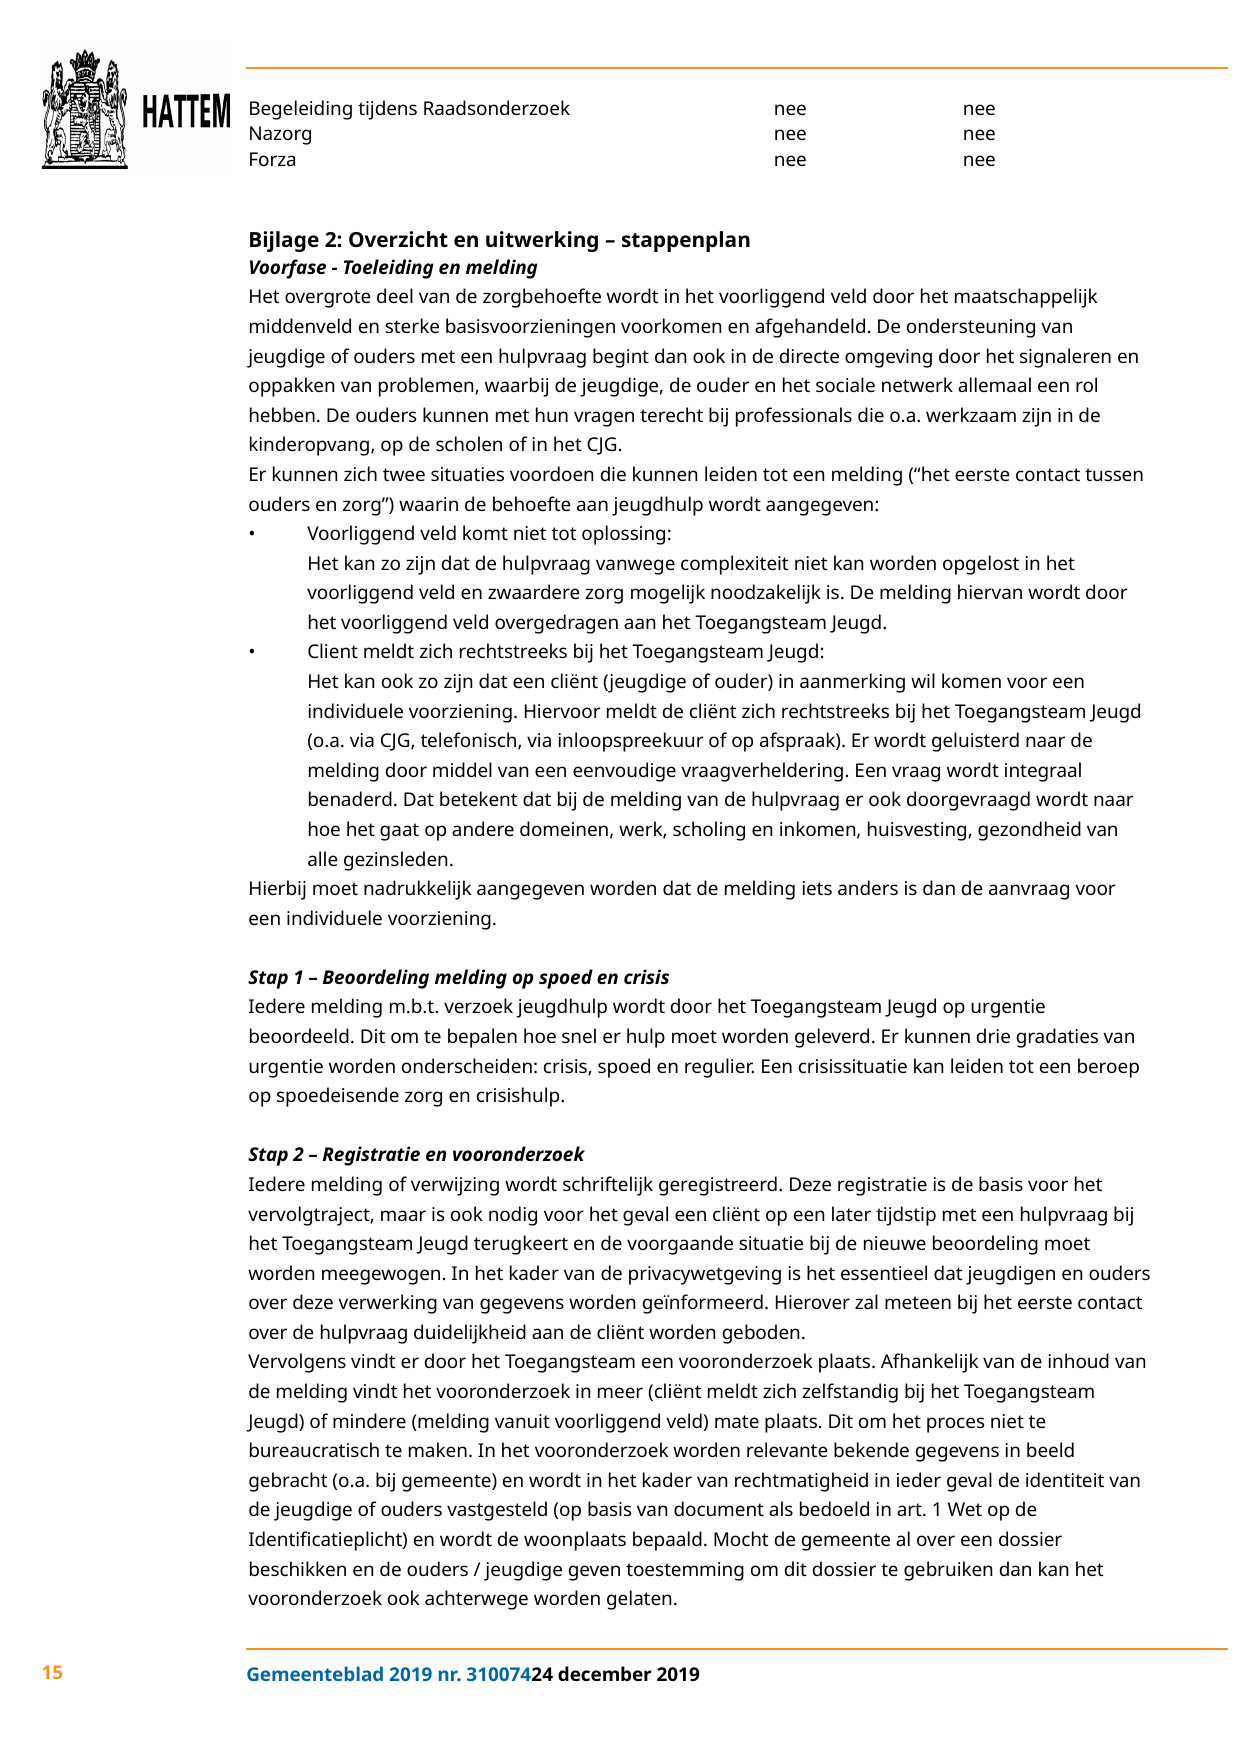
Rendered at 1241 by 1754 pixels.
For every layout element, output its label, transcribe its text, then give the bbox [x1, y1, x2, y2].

table_cell nee [774, 121, 963, 146]
table_cell Nazorg [248, 121, 774, 146]
table_cell nee [774, 95, 963, 121]
list Het kan zo zijn dat de hulpvraag vanwege complexiteit niet kan worden opgelost in het voorliggend veld en zwaardere zorg mogelijk noodzakelijk is. De melding hiervan wordt door het voorliggend veld overgedragen aan het Toegangsteam Jeugd. [248, 550, 1152, 635]
text Iedere melding m.b.t. verzoek jeugdhulp wordt door het Toegangsteam Jeugd op urgentie beoordeeld. Dit om te bepalen hoe snel er hulp moet worden geleverd. Er kunnen drie gradaties van urgentie worden onderscheiden: crisis, spoed en regulier. Een crisissituatie kan leiden tot een beroep op spoedeisende zorg en crisishulp. [248, 994, 1152, 1108]
list Het kan ook zo zijn dat een cliënt (jeugdige of ouder) in aanmerking wil komen voor een individuele voorziening. Hiervoor meldt de cliënt zich rechtstreeks bij het Toegangsteam Jeugd (o.a. via CJG, telefonisch, via inloopspreekuur of op afspraak). Er wordt geluisterd naar de melding door middel van een eenvoudige vraagverheldering. Een vraag wordt integraal benaderd. Dat betekent dat bij de melding van de hulpvraag er ook doorgevraagd wordt naar hoe het gaat op andere domeinen, werk, scholing en inkomen, huisvesting, gezondheid van alle gezinsleden. [248, 668, 1152, 871]
list Client meldt zich rechtstreeks bij het Toegangsteam Jeugd: [248, 639, 1152, 664]
text Voorfase - Toeleiding en melding [248, 254, 1152, 280]
text Bijlage 2: Overzicht en uitwerking – stappenplan [248, 226, 1152, 254]
text Stap 1 – Beoordeling melding op spoed en crisis [248, 964, 1152, 990]
text Het overgrote deel van de zorgbehoefte wordt in het voorliggend veld door het maatschappelijk middenveld en sterke basisvoorzieningen voorkomen en afgehandeld. De ondersteuning van jeugdige of ouders met een hulpvraag begint dan ook in de directe omgeving door het signaleren en oppakken van problemen, waarbij de jeugdige, de ouder en het sociale netwerk allemaal een rol hebben. De ouders kunnen met hun vragen terecht bij professionals die o.a. werkzaam zijn in de kinderopvang, op de scholen of in het CJG. [248, 284, 1152, 457]
table_cell Forza [248, 146, 774, 172]
text Iedere melding of verwijzing wordt schriftelijk geregistreerd. Deze registratie is de basis voor het vervolgtraject, maar is ook nodig voor het geval een cliënt op een later tijdstip met een hulpvraag bij het Toegangsteam Jeugd terugkeert en de voorgaande situatie bij de nieuwe beoordeling moet worden meegewogen. In het kader van de privacywetgeving is het essentieel dat jeugdigen en ouders over deze verwerking van gegevens worden geïnformeerd. Hierover zal meteen bij het eerste contact over de hulpvraag duidelijkheid aan de cliënt worden geboden. [248, 1171, 1152, 1345]
table_cell nee [774, 146, 963, 172]
picture [41, 47, 231, 172]
table_cell nee [963, 121, 1152, 146]
table_cell nee [963, 146, 1152, 172]
text Er kunnen zich twee situaties voordoen die kunnen leiden tot een melding (“het eerste contact tussen ouders en zorg”) waarin de behoefte aan jeugdhulp wordt aangegeven: [248, 461, 1152, 516]
text Hierbij moet nadrukkelijk aangegeven worden dat de melding iets anders is dan de aanvraag voor een individuele voorziening. [248, 875, 1152, 931]
table_cell Begeleiding tijdens Raadsonderzoek [248, 95, 774, 121]
list Voorliggend veld komt niet tot oplossing: [248, 520, 1152, 546]
text Stap 2 – Registratie en vooronderzoek [248, 1142, 1152, 1167]
text Vervolgens vindt er door het Toegangsteam een vooronderzoek plaats. Afhankelijk van de inhoud van de melding vindt het vooronderzoek in meer (cliënt meldt zich zelfstandig bij het Toegangsteam Jeugd) of mindere (melding vanuit voorliggend veld) mate plaats. Dit om het proces niet te bureaucratisch te maken. In het vooronderzoek worden relevante bekende gegevens in beeld gebracht (o.a. bij gemeente) en wordt in het kader van rechtmatigheid in ieder geval de identiteit van de jeugdige of ouders vastgesteld (op basis van document als bedoeld in art. 1 Wet op de Identificatieplicht) en wordt de woonplaats bepaald. Mocht de gemeente al over een dossier beschikken en de ouders / jeugdige geven toestemming om dit dossier te gebruiken dan kan het vooronderzoek ook achterwege worden gelaten. [248, 1349, 1152, 1611]
table_cell nee [963, 95, 1152, 121]
